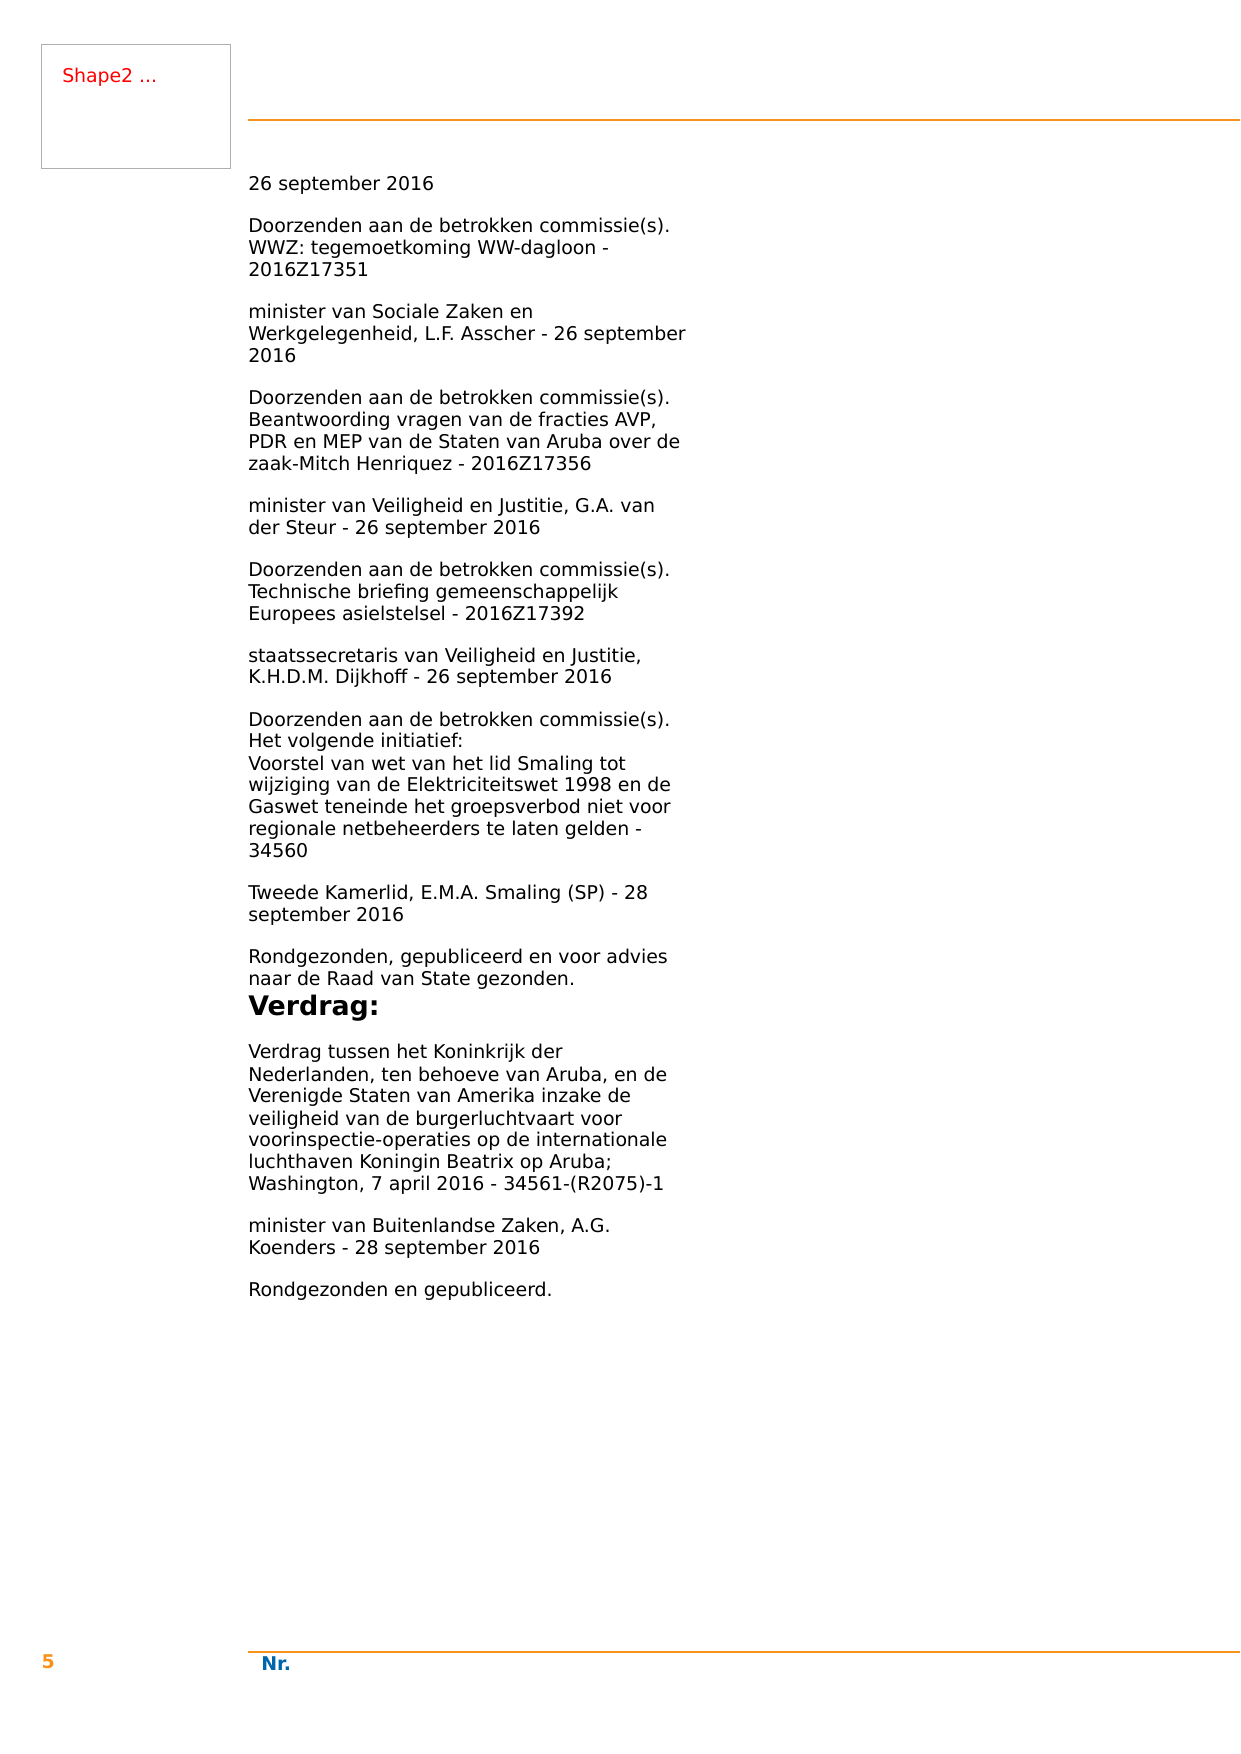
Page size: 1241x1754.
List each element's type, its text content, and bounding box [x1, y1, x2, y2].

text staatssecretaris van Veiligheid en Justitie, K.H.D.M. Dijkhoff - 26 september 2016 [248, 644, 691, 688]
title Verdrag: [248, 990, 691, 1021]
text Het volgende initiatief: [248, 730, 691, 752]
text Doorzenden aan de betrokken commissie(s). [248, 558, 691, 581]
text Doorzenden aan de betrokken commissie(s). [248, 708, 691, 730]
text Rondgezonden en gepubliceerd. [248, 1279, 691, 1301]
text minister van Sociale Zaken en Werkgelegenheid, L.F. Asscher - 26 september 2016 [248, 301, 691, 367]
text - 26 september 2016 [248, 173, 691, 195]
text WWZ: tegemoetkoming WW-dagloon - 2016Z17351 [248, 237, 691, 281]
text minister van Buitenlandse Zaken, A.G. Koenders - 28 september 2016 [248, 1215, 691, 1259]
text Tweede Kamerlid, E.M.A. Smaling (SP) - 28 september 2016 [248, 882, 691, 926]
text Beantwoording vragen van de fracties AVP, PDR en MEP van de Staten van Aruba over de zaak-Mitch Henriquez - 2016Z17356 [248, 409, 691, 474]
text Doorzenden aan de betrokken commissie(s). [248, 387, 691, 409]
text minister van Veiligheid en Justitie, G.A. van der Steur - 26 september 2016 [248, 494, 691, 538]
text Technische briefing gemeenschappelijk Europees asielstelsel - 2016Z17392 [248, 581, 691, 624]
text Voorstel van wet van het lid Smaling tot wijziging van de Elektriciteitswet 1998 en de Gaswet teneinde het groepsverbod niet voor regionale netbeheerders te laten gelden - 34560 [248, 752, 691, 862]
text Doorzenden aan de betrokken commissie(s). [248, 215, 691, 237]
text Verdrag tussen het Koninkrijk der Nederlanden, ten behoeve van Aruba, en de Verenigde Staten van Amerika inzake de veiligheid van de burgerluchtvaart voor voorinspectie-operaties op de internationale luchthaven Koningin Beatrix op Aruba; Washington, 7 april 2016 - 34561-(R2075)-1 [248, 1041, 691, 1195]
text Rondgezonden, gepubliceerd en voor advies naar de Raad van State gezonden. [248, 946, 691, 990]
